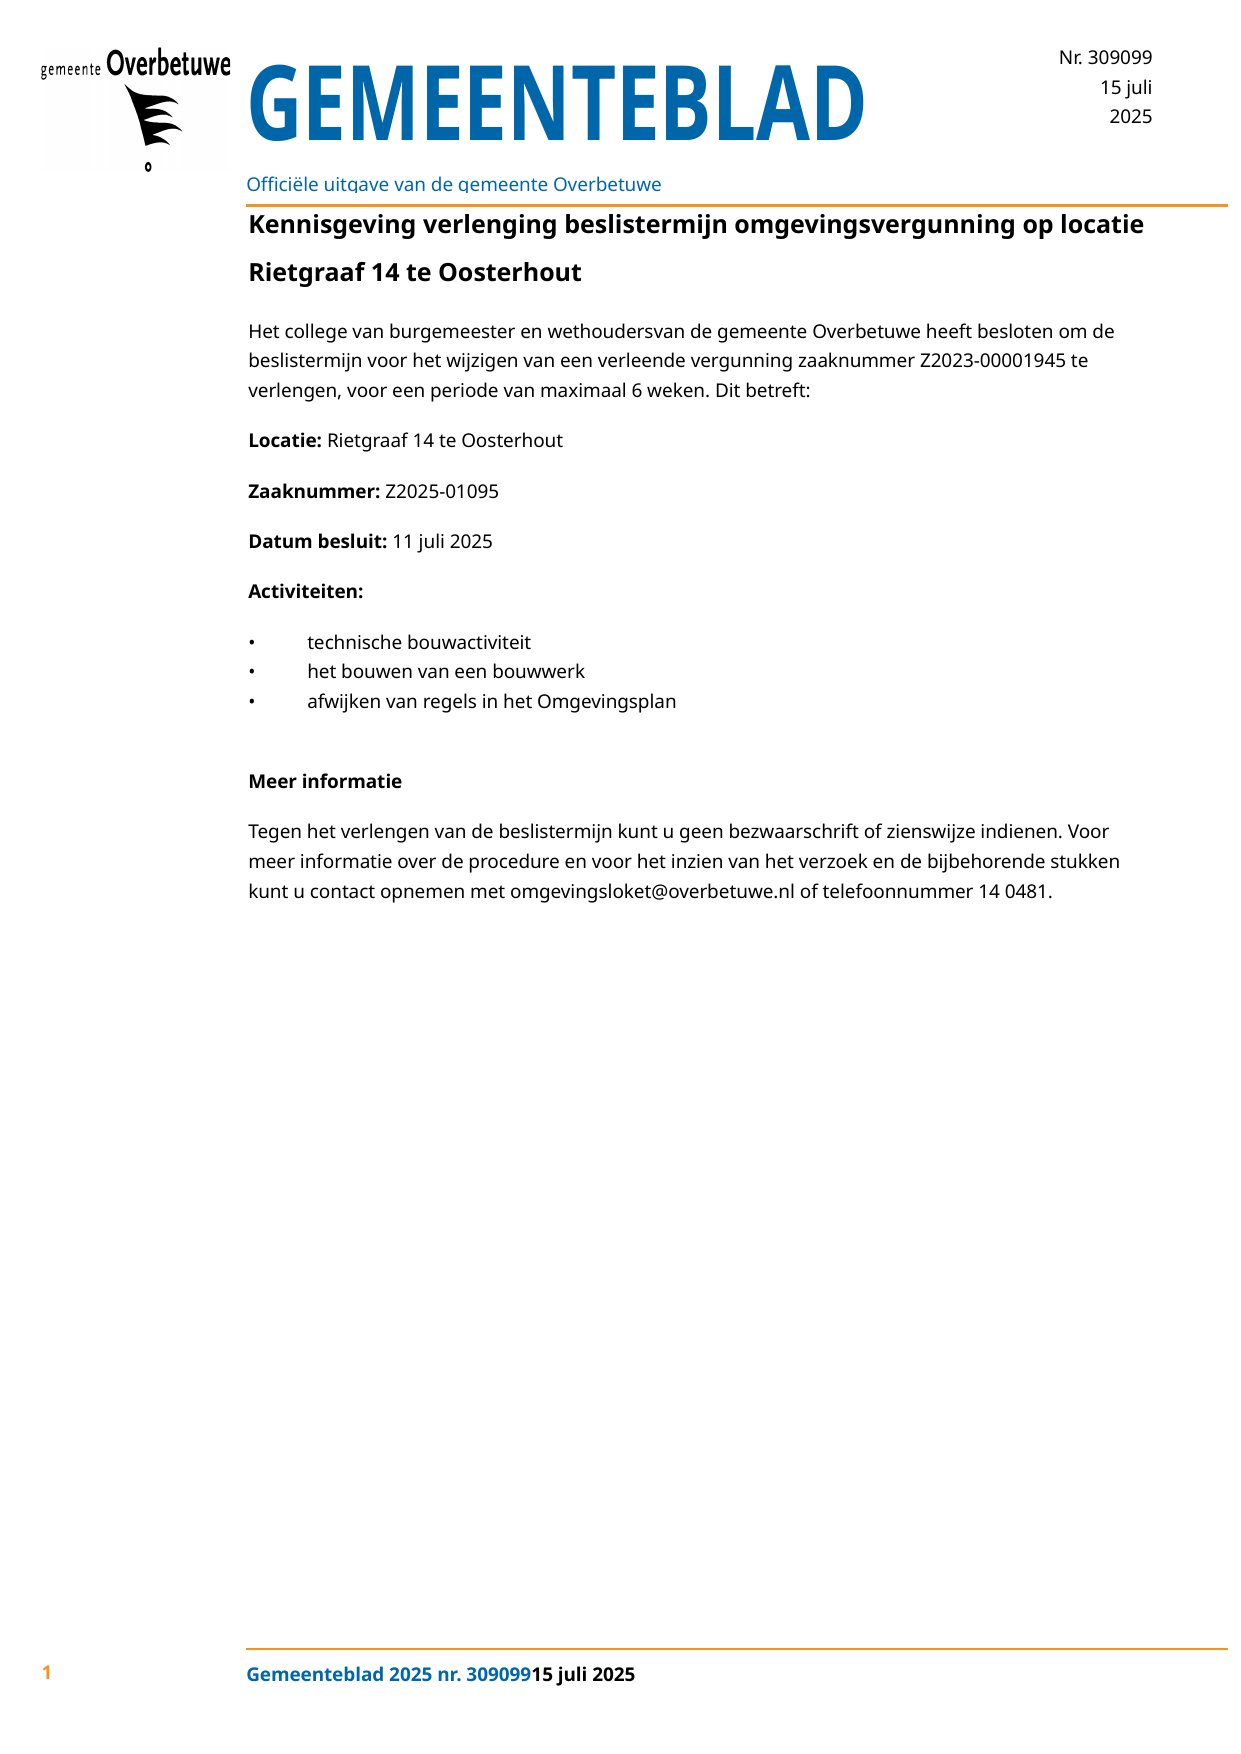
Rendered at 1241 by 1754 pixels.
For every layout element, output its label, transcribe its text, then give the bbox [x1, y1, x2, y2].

text Het college van burgemeester en wethoudersvan de gemeente Overbetuwe heeft besloten om de beslistermijn voor het wijzigen van een verleende vergunning zaaknummer Z2023-00001945 te verlengen, voor een periode van maximaal 6 weken. Dit betreft: [248, 318, 1152, 403]
text Kennisgeving verlenging beslistermijn omgevingsvergunning op locatie Rietgraaf 14 te Oosterhout [248, 207, 1152, 288]
text Tegen het verlengen van de beslistermijn kunt u geen bezwaarschrift of zienswijze indienen. Voor meer informatie over de procedure en voor het inzien van het verzoek en de bijbehorende stukken kunt u contact opnemen met omgevingsloket@overbetuwe.nl of telefoonnummer 14 0481. [248, 819, 1152, 904]
list technische bouwactiviteit [248, 629, 1152, 655]
text Zaaknummer: Z2025-01095 [248, 478, 1152, 504]
list afwijken van regels in het Omgevingsplan [248, 688, 1152, 714]
text Meer informatie [248, 768, 1152, 794]
text Datum besluit: 11 juli 2025 [248, 528, 1152, 554]
text Activiteiten: [248, 579, 1152, 604]
text Locatie: Rietgraaf 14 te Oosterhout [248, 427, 1152, 453]
list het bouwen van een bouwwerk [248, 659, 1152, 684]
picture [41, 47, 231, 172]
